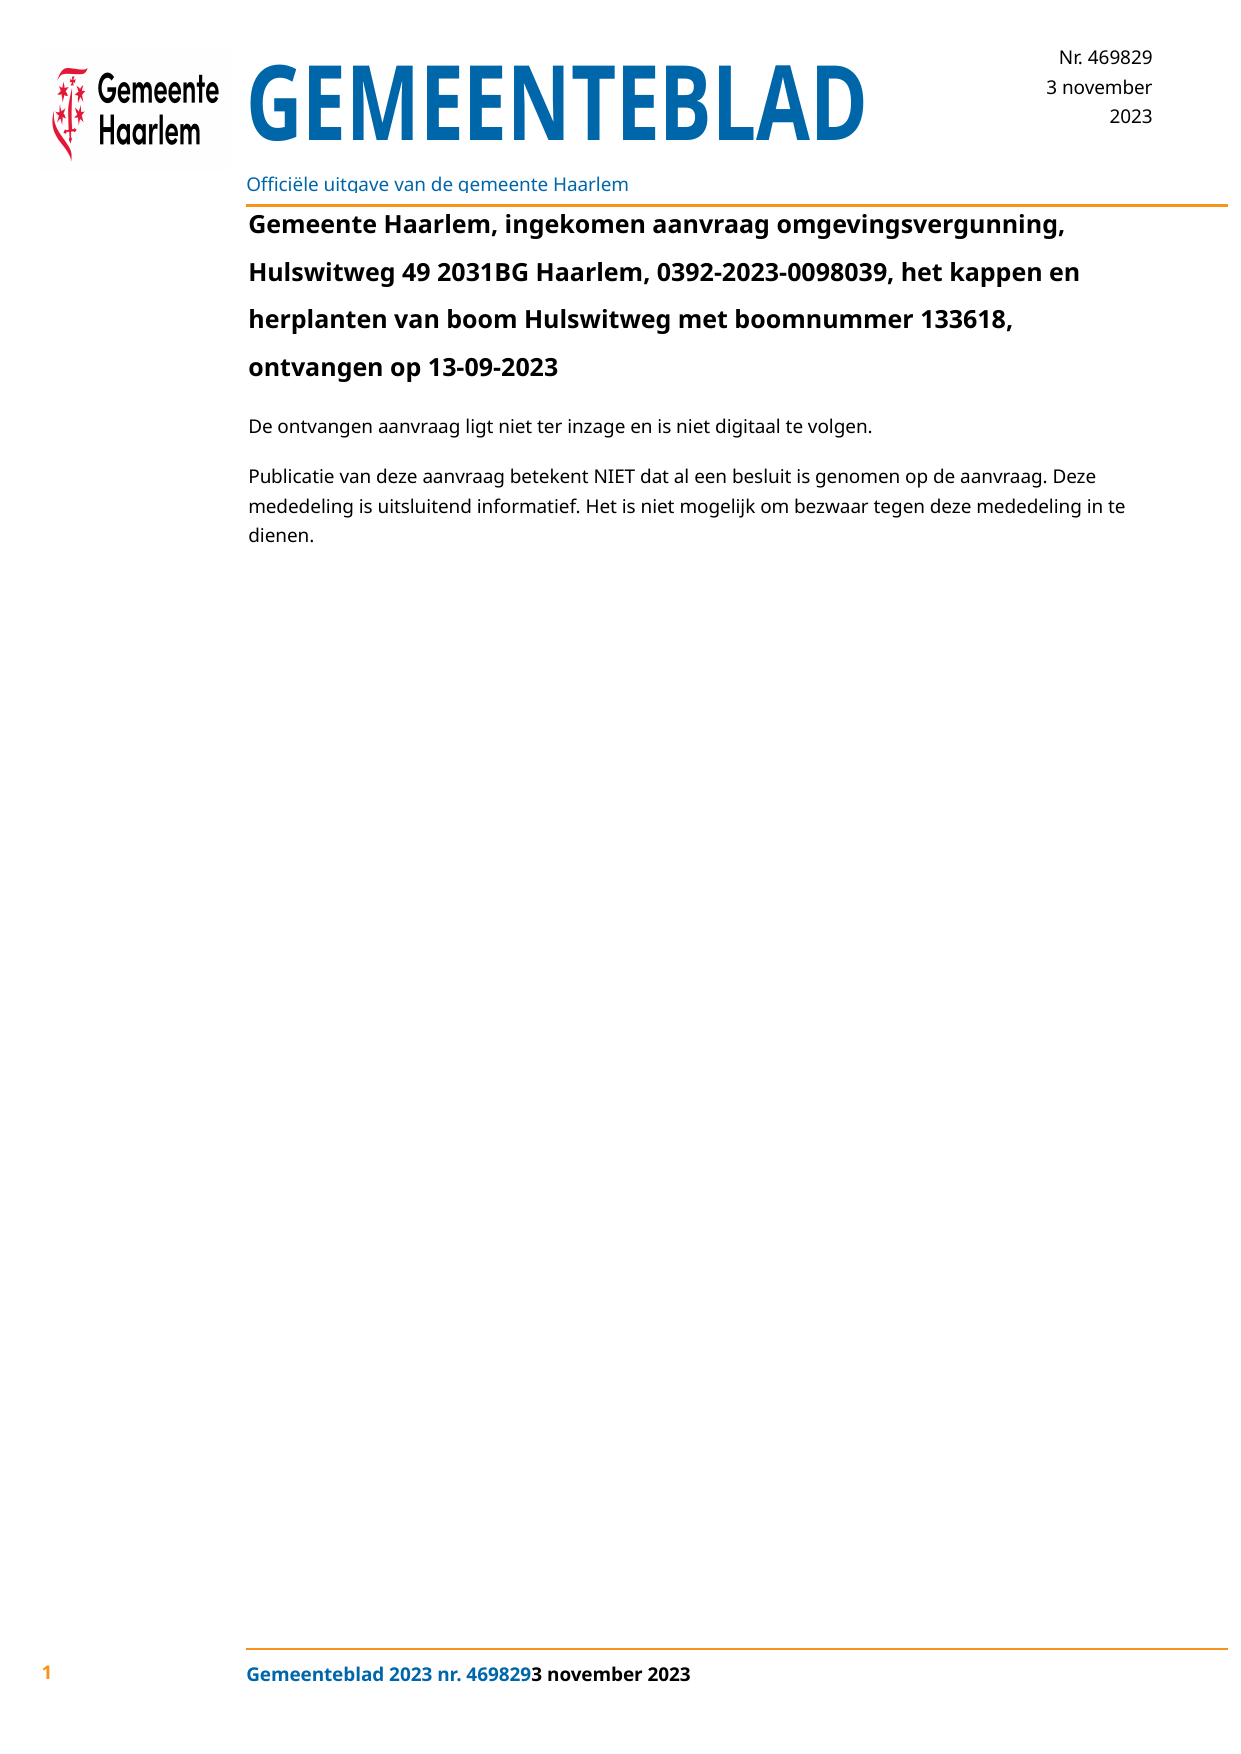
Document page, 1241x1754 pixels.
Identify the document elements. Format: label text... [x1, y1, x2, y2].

picture [41, 47, 231, 172]
text Publicatie van deze aanvraag betekent NIET dat al een besluit is genomen op de aanvraag. Deze mededeling is uitsluitend informatief. Het is niet mogelijk om bezwaar tegen deze mededeling in te dienen. [248, 463, 1152, 548]
text De ontvangen aanvraag ligt niet ter inzage en is niet digitaal te volgen. [248, 413, 1152, 439]
text Gemeente Haarlem, ingekomen aanvraag omgevingsvergunning, Hulswitweg 49 2031BG Haarlem, 0392-2023-0098039, het kappen en herplanten van boom Hulswitweg met boomnummer 133618, ontvangen op 13-09-2023 [248, 207, 1152, 384]
